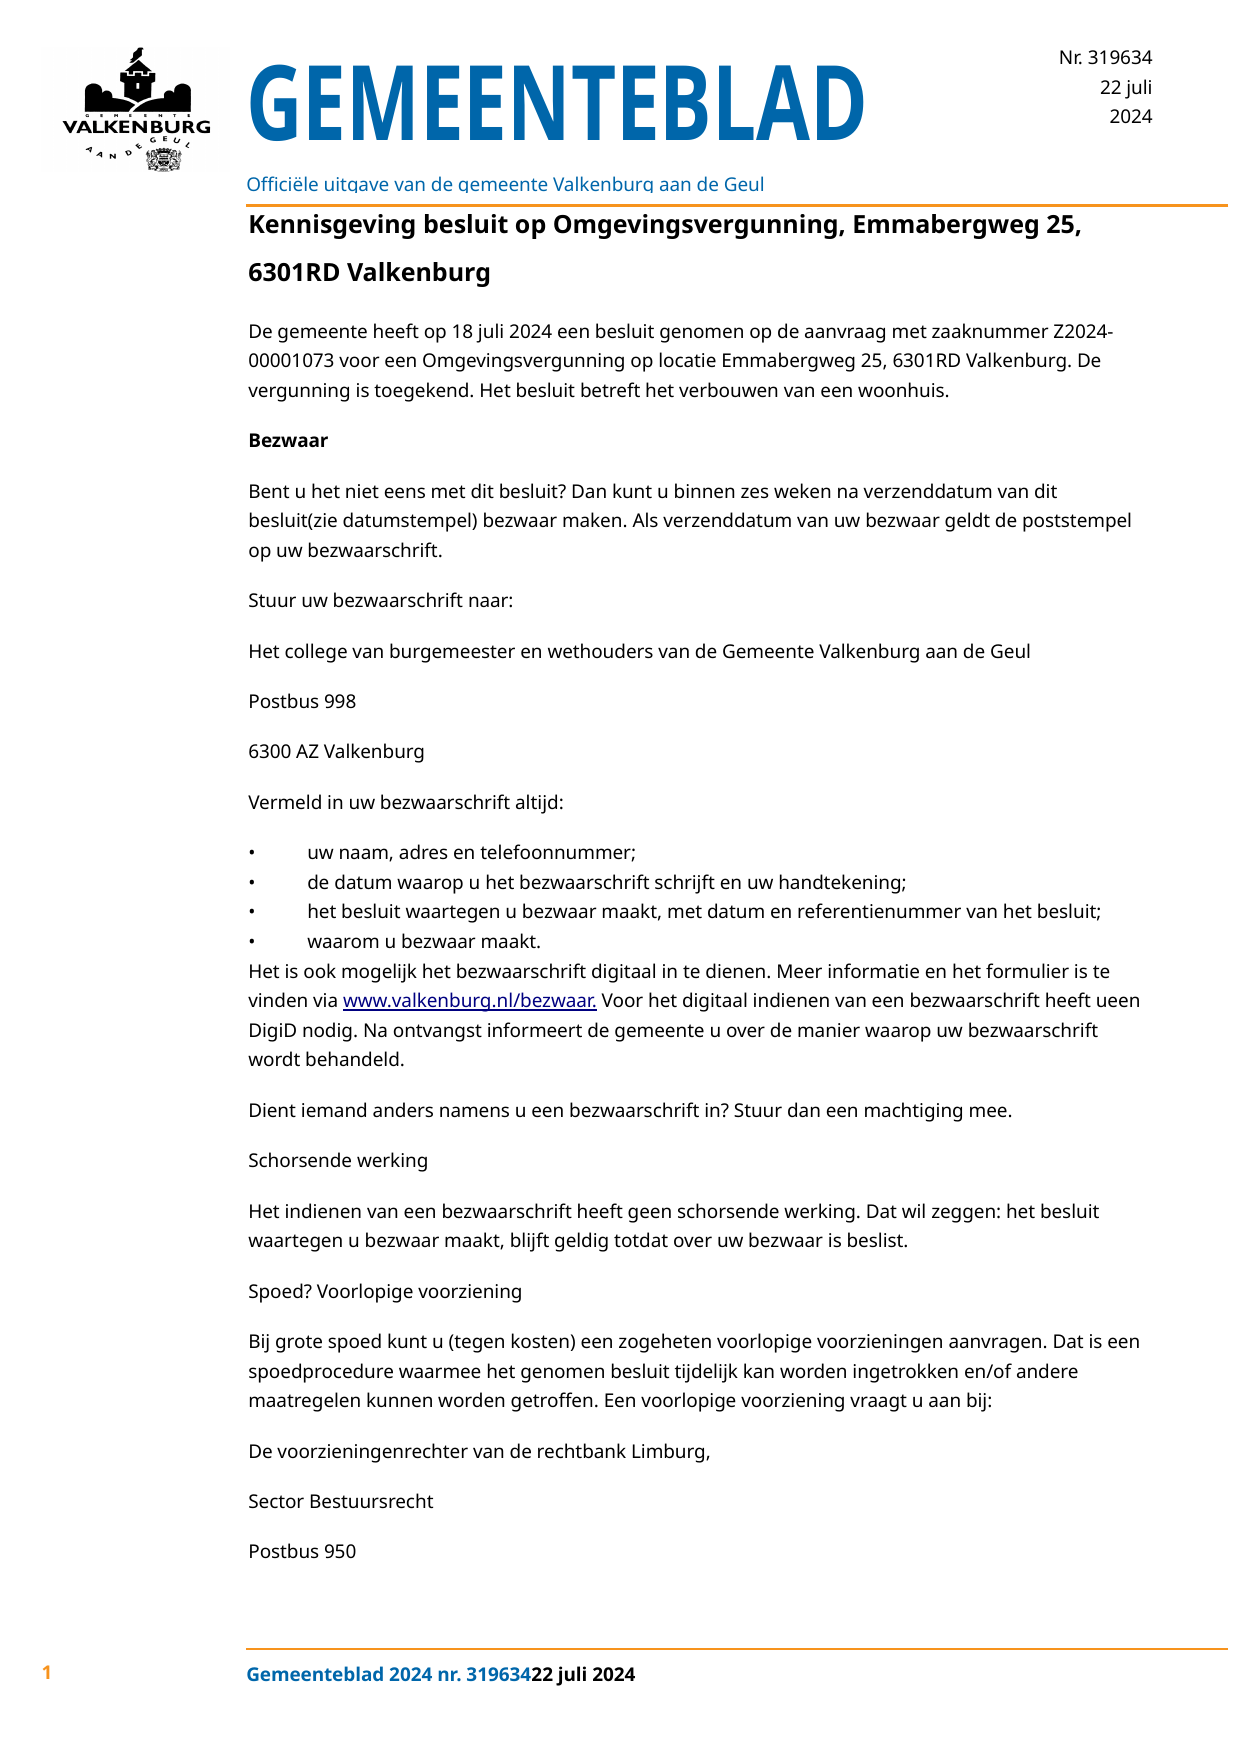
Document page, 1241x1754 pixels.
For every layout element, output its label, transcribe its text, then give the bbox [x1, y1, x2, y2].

text Stuur uw bezwaarschrift naar: [248, 587, 1152, 613]
text Kennisgeving besluit op Omgevingsvergunning, Emmabergweg 25, 6301RD Valkenburg [248, 207, 1152, 288]
list het besluit waartegen u bezwaar maakt, met datum en referentienummer van het besluit; [248, 899, 1152, 924]
list de datum waarop u het bezwaarschrift schrijft en uw handtekening; [248, 869, 1152, 895]
text Het college van burgemeester en wethouders van de Gemeente Valkenburg aan de Geul [248, 638, 1152, 664]
text Bij grote spoed kunt u (tegen kosten) een zogeheten voorlopige voorzieningen aanvragen. Dat is een spoedprocedure waarmee het genomen besluit tijdelijk kan worden ingetrokken en/of andere maatregelen kunnen worden getroffen. Een voorlopige voorziening vraagt u aan bij: [248, 1328, 1152, 1413]
text Schorsende werking [248, 1147, 1152, 1173]
text Het is ook mogelijk het bezwaarschrift digitaal in te dienen. Meer informatie en het formulier is te vinden via www.valkenburg.nl/bezwaar. Voor het digitaal indienen van een bezwaarschrift heeft ueen DigiD nodig. Na ontvangst informeert de gemeente u over de manier waarop uw bezwaarschrift wordt behandeld. [248, 958, 1152, 1072]
text Het indienen van een bezwaarschrift heeft geen schorsende werking. Dat wil zeggen: het besluit waartegen u bezwaar maakt, blijft geldig totdat over uw bezwaar is beslist. [248, 1198, 1152, 1253]
text 6300 AZ Valkenburg [248, 739, 1152, 764]
text Sector Bestuursrecht [248, 1488, 1152, 1514]
text Bezwaar [248, 427, 1152, 453]
text Bent u het niet eens met dit besluit? Dan kunt u binnen zes weken na verzenddatum van dit besluit(zie datumstempel) bezwaar maken. Als verzenddatum van uw bezwaar geldt de poststempel op uw bezwaarschrift. [248, 478, 1152, 563]
text Spoed? Voorlopige voorziening [248, 1278, 1152, 1304]
picture [41, 47, 231, 172]
text Vermeld in uw bezwaarschrift altijd: [248, 789, 1152, 815]
text De voorzieningenrechter van de rechtbank Limburg, [248, 1438, 1152, 1464]
text Postbus 998 [248, 688, 1152, 714]
text Postbus 950 [248, 1539, 1152, 1564]
text Dient iemand anders namens u een bezwaarschrift in? Stuur dan een machtiging mee. [248, 1097, 1152, 1123]
list uw naam, adres en telefoonnummer; [248, 839, 1152, 865]
list waarom u bezwaar maakt. [248, 928, 1152, 954]
text De gemeente heeft op 18 juli 2024 een besluit genomen op de aanvraag met zaaknummer Z2024-00001073 voor een Omgevingsvergunning op locatie Emmabergweg 25, 6301RD Valkenburg. De vergunning is toegekend. Het besluit betreft het verbouwen van een woonhuis. [248, 318, 1152, 403]
